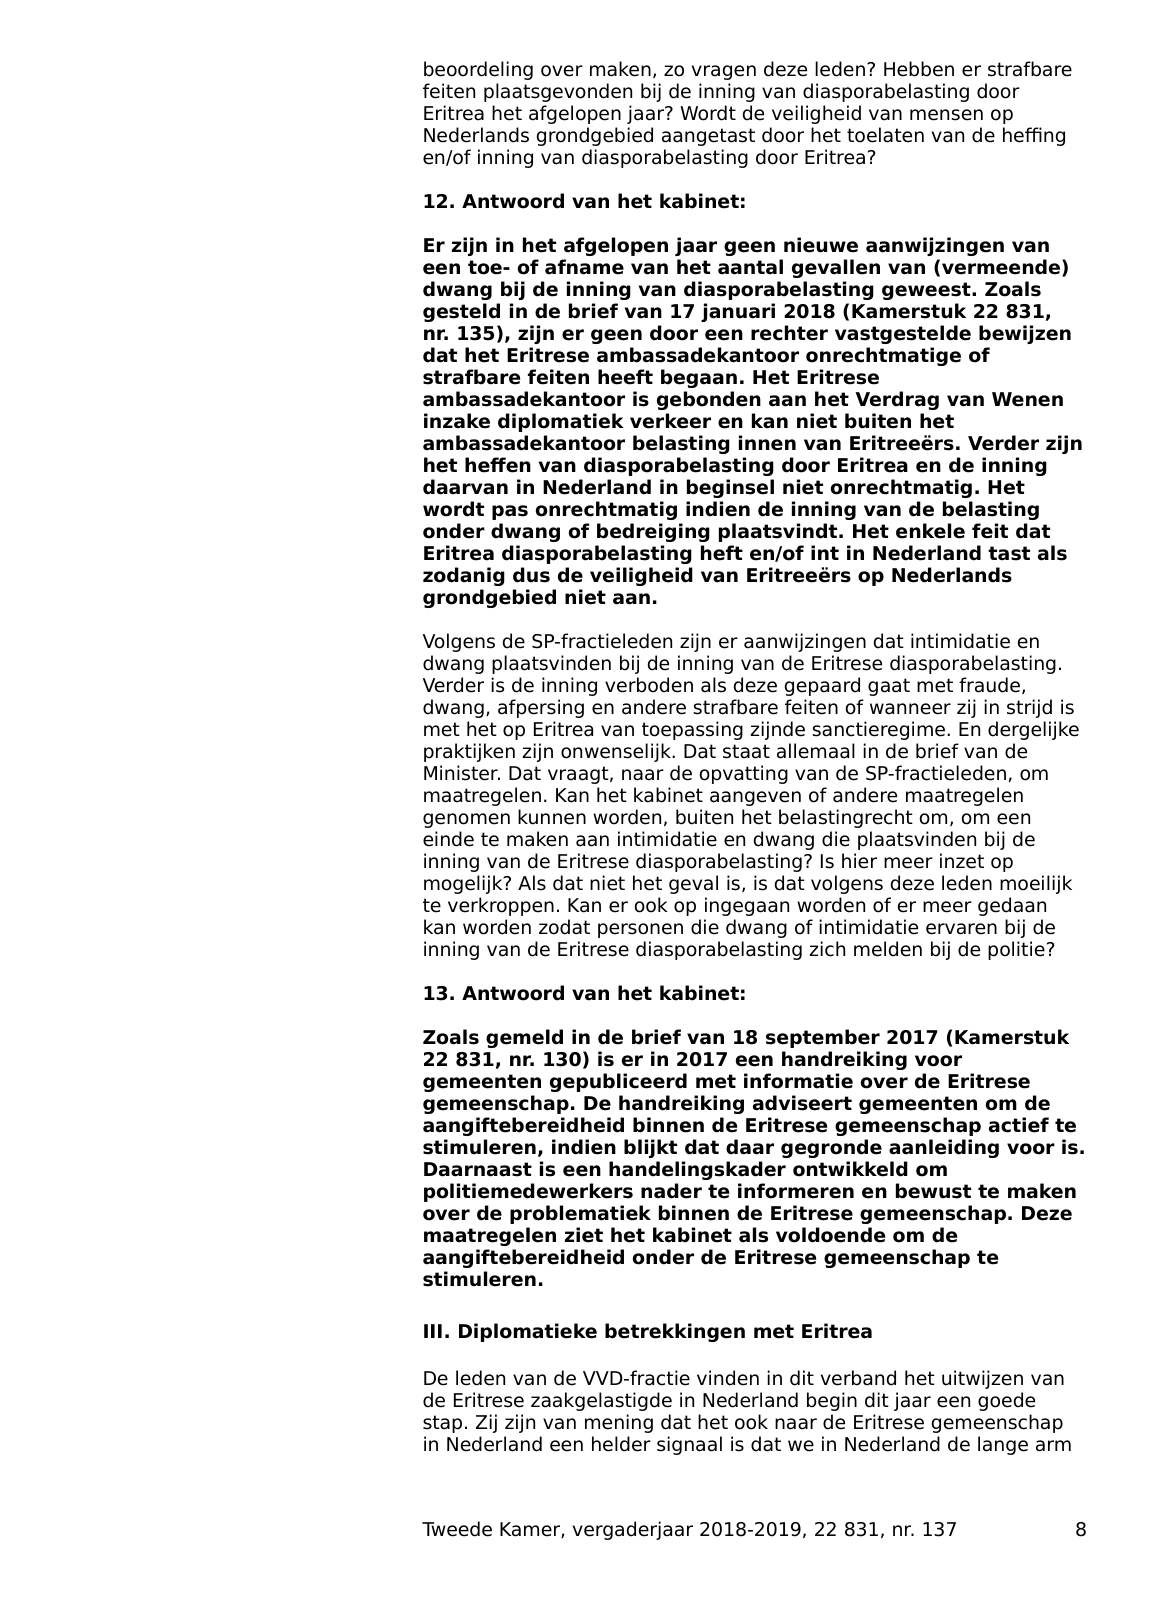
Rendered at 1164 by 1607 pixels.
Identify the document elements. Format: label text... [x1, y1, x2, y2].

subtitle III. Diplomatieke betrekkingen met Eritrea [422, 1321, 1087, 1343]
text De leden van de VVD-fractie vinden in dit verband het uitwijzen van de Eritrese zaakgelastigde in Nederland begin dit jaar een goede stap. Zij zijn van mening dat het ook naar de Eritrese gemeenschap in Nederland een helder signaal is dat we in Nederland de lange arm [422, 1368, 1087, 1456]
subtitle 12. Antwoord van het kabinet: [422, 191, 1087, 213]
subtitle 13. Antwoord van het kabinet: [422, 983, 1087, 1005]
text beoordeling over maken, zo vragen deze leden? Hebben er strafbare feiten plaatsgevonden bij de inning van diasporabelasting door Eritrea het afgelopen jaar? Wordt de veiligheid van mensen op Nederlands grondgebied aangetast door het toelaten van de heffing en/of inning van diasporabelasting door Eritrea? [422, 59, 1087, 169]
text Volgens de SP-fractieleden zijn er aanwijzingen dat intimidatie en dwang plaatsvinden bij de inning van de Eritrese diasporabelasting. Verder is de inning verboden als deze gepaard gaat met fraude, dwang, afpersing en andere strafbare feiten of wanneer zij in strijd is met het op Eritrea van toepassing zijnde sanctieregime. En dergelijke praktijken zijn onwenselijk. Dat staat allemaal in de brief van de Minister. Dat vraagt, naar de opvatting van de SP-fractieleden, om maatregelen. Kan het kabinet aangeven of andere maatregelen genomen kunnen worden, buiten het belastingrecht om, om een einde te maken aan intimidatie en dwang die plaatsvinden bij de inning van de Eritrese diasporabelasting? Is hier meer inzet op mogelijk? Als dat niet het geval is, is dat volgens deze leden moeilijk te verkroppen. Kan er ook op ingegaan worden of er meer gedaan kan worden zodat personen die dwang of intimidatie ervaren bij de inning van de Eritrese diasporabelasting zich melden bij de politie? [422, 631, 1087, 961]
text Er zijn in het afgelopen jaar geen nieuwe aanwijzingen van een toe- of afname van het aantal gevallen van (vermeende) dwang bij de inning van diasporabelasting geweest. Zoals gesteld in de brief van 17 januari 2018 (Kamerstuk 22 831, nr. 135), zijn er geen door een rechter vastgestelde bewijzen dat het Eritrese ambassadekantoor onrechtmatige of strafbare feiten heeft begaan. Het Eritrese ambassadekantoor is gebonden aan het Verdrag van Wenen inzake diplomatiek verkeer en kan niet buiten het ambassadekantoor belasting innen van Eritreeërs. Verder zijn het heffen van diasporabelasting door Eritrea en de inning daarvan in Nederland in beginsel niet onrechtmatig. Het wordt pas onrechtmatig indien de inning van de belasting onder dwang of bedreiging plaatsvindt. Het enkele feit dat Eritrea diasporabelasting heft en/of int in Nederland tast als zodanig dus de veiligheid van Eritreeërs op Nederlands grondgebied niet aan. [422, 235, 1087, 609]
text Zoals gemeld in de brief van 18 september 2017 (Kamerstuk 22 831, nr. 130) is er in 2017 een handreiking voor gemeenten gepubliceerd met informatie over de Eritrese gemeenschap. De handreiking adviseert gemeenten om de aangiftebereidheid binnen de Eritrese gemeenschap actief te stimuleren, indien blijkt dat daar gegronde aanleiding voor is. Daarnaast is een handelingskader ontwikkeld om politiemedewerkers nader te informeren en bewust te maken over de problematiek binnen de Eritrese gemeenschap. Deze maatregelen ziet het kabinet als voldoende om de aangiftebereidheid onder de Eritrese gemeenschap te stimuleren. [422, 1027, 1087, 1291]
